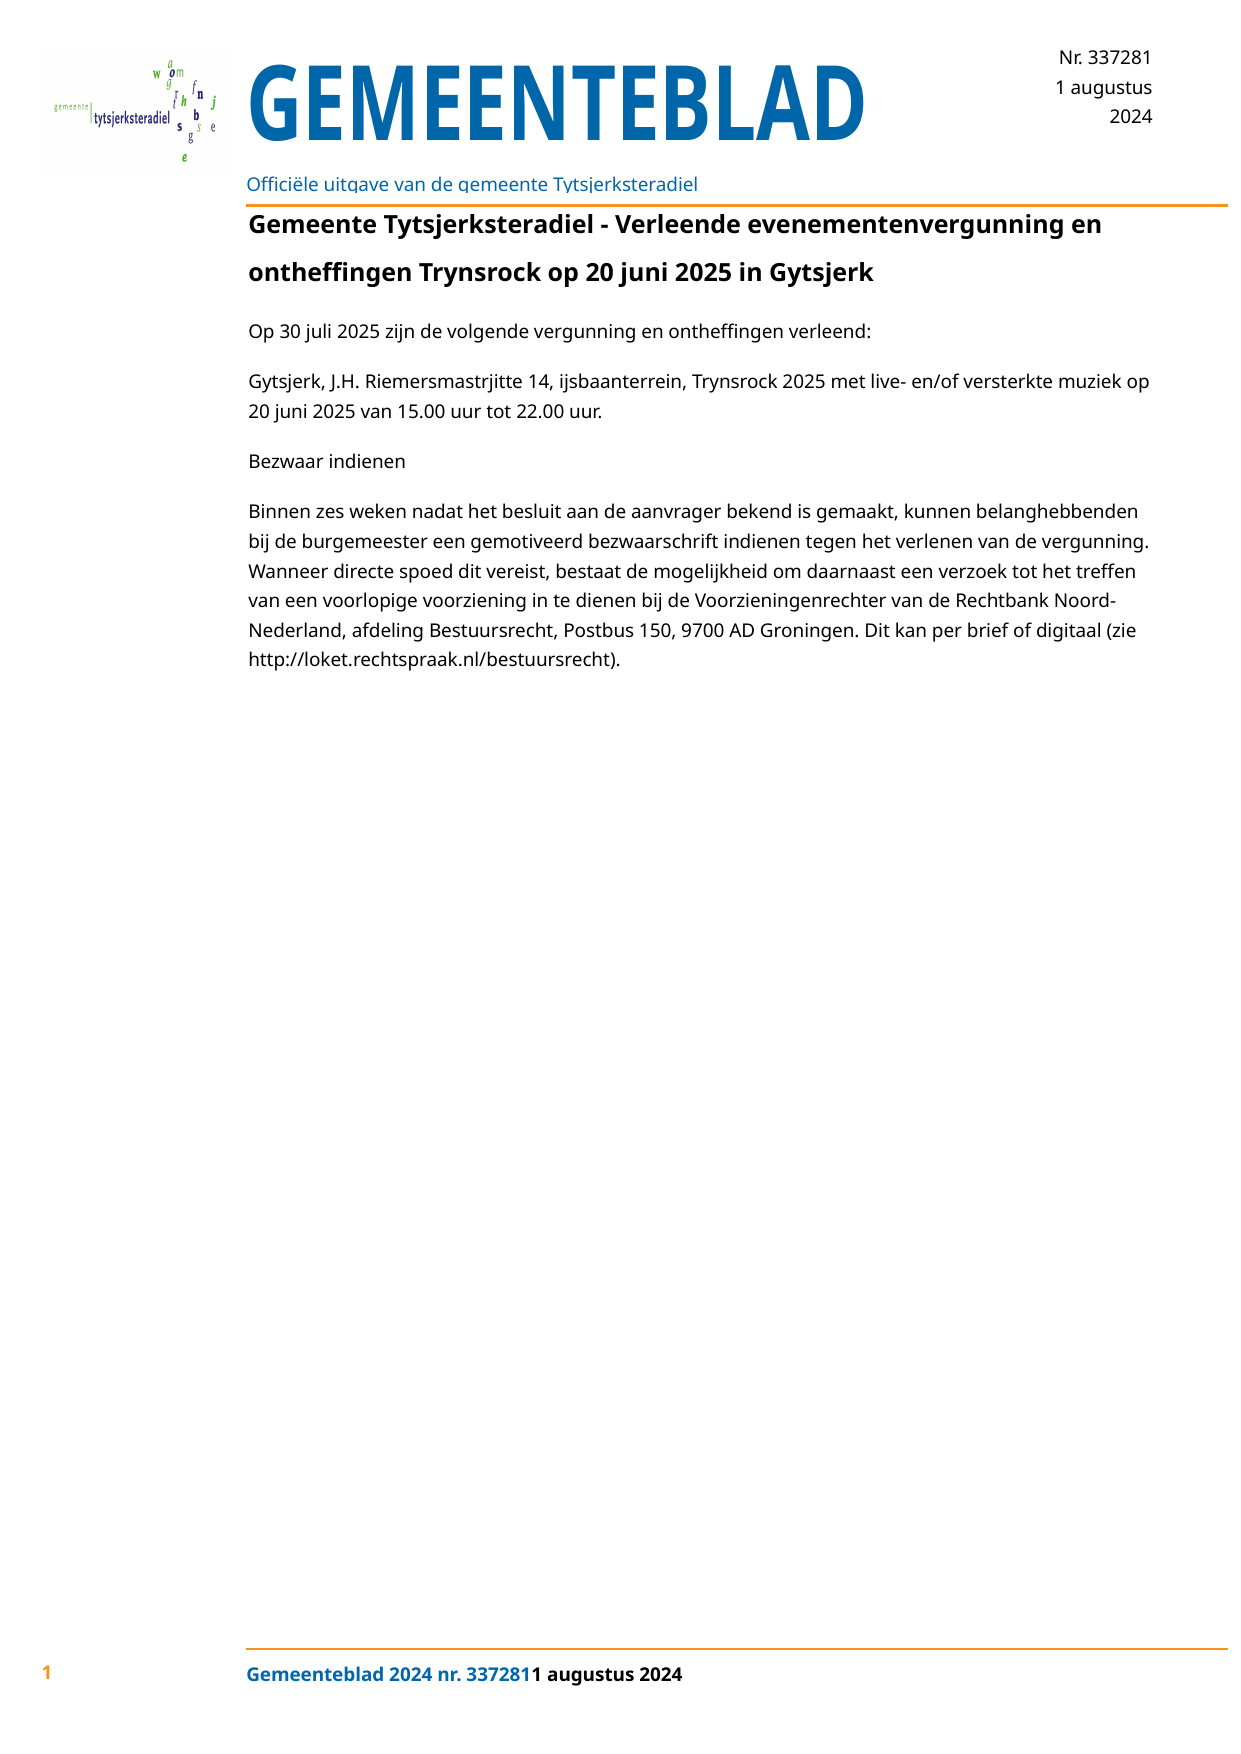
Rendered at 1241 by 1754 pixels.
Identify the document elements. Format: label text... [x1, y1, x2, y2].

text Gytsjerk, J.H. Riemersmastrjitte 14, ijsbaanterrein, Trynsrock 2025 met live- en/of versterkte muziek op 20 juni 2025 van 15.00 uur tot 22.00 uur. [248, 368, 1152, 424]
text Gemeente Tytsjerksteradiel - Verleende evenementenvergunning en ontheffingen Trynsrock op 20 juni 2025 in Gytsjerk [248, 207, 1152, 288]
text Bezwaar indienen [248, 448, 1152, 474]
text Binnen zes weken nadat het besluit aan de aanvrager bekend is gemaakt, kunnen belanghebbenden bij de burgemeester een gemotiveerd bezwaarschrift indienen tegen het verlenen van de vergunning. Wanneer directe spoed dit vereist, bestaat de mogelijkheid om daarnaast een verzoek tot het treffen van een voorlopige voorziening in te dienen bij de Voorzieningenrechter van de Rechtbank Noord-Nederland, afdeling Bestuursrecht, Postbus 150, 9700 AD Groningen. Dit kan per brief of digitaal (zie http://loket.rechtspraak.nl/bestuursrecht). [248, 499, 1152, 672]
text Op 30 juli 2025 zijn de volgende vergunning en ontheffingen verleend: [248, 318, 1152, 344]
picture [41, 47, 231, 172]
